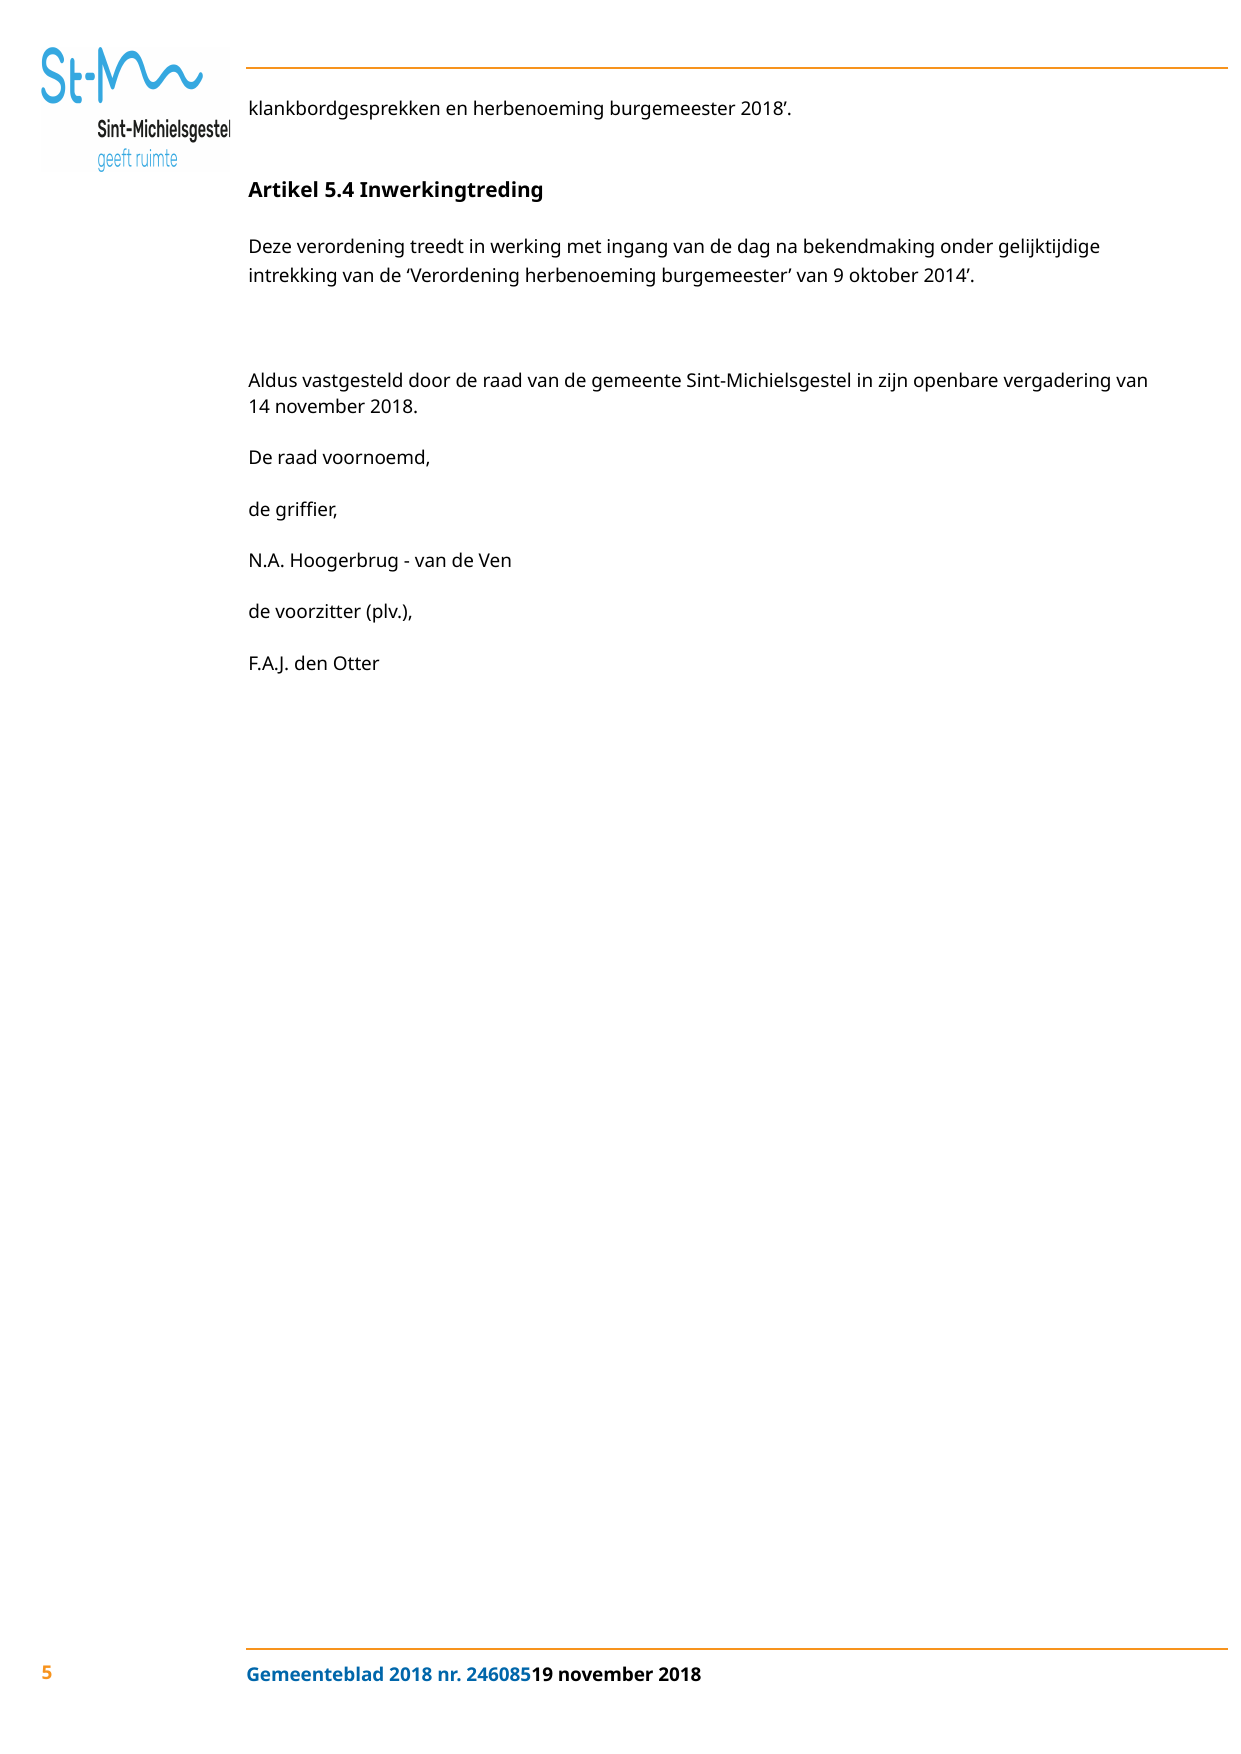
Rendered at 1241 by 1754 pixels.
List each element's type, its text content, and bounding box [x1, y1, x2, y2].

text Aldus vastgesteld door de raad van de gemeente Sint-Michielsgestel in zijn openbare vergadering van 14 november 2018. [248, 367, 1152, 419]
text N.A. Hoogerbrug - van de Ven [248, 547, 1152, 573]
picture [41, 47, 231, 172]
text Artikel 5.4 Inwerkingtreding [248, 175, 1152, 203]
text klankbordgesprekken en herbenoeming burgemeester 2018’. [248, 95, 1152, 121]
text Deze verordening treedt in werking met ingang van de dag na bekendmaking onder gelijktijdige intrekking van de ‘Verordening herbenoeming burgemeester’ van 9 oktober 2014’. [248, 233, 1152, 288]
text de griffier, [248, 496, 1152, 522]
text de voorzitter (plv.), [248, 599, 1152, 624]
text De raad voornoemd, [248, 444, 1152, 470]
text F.A.J. den Otter [248, 650, 1152, 676]
